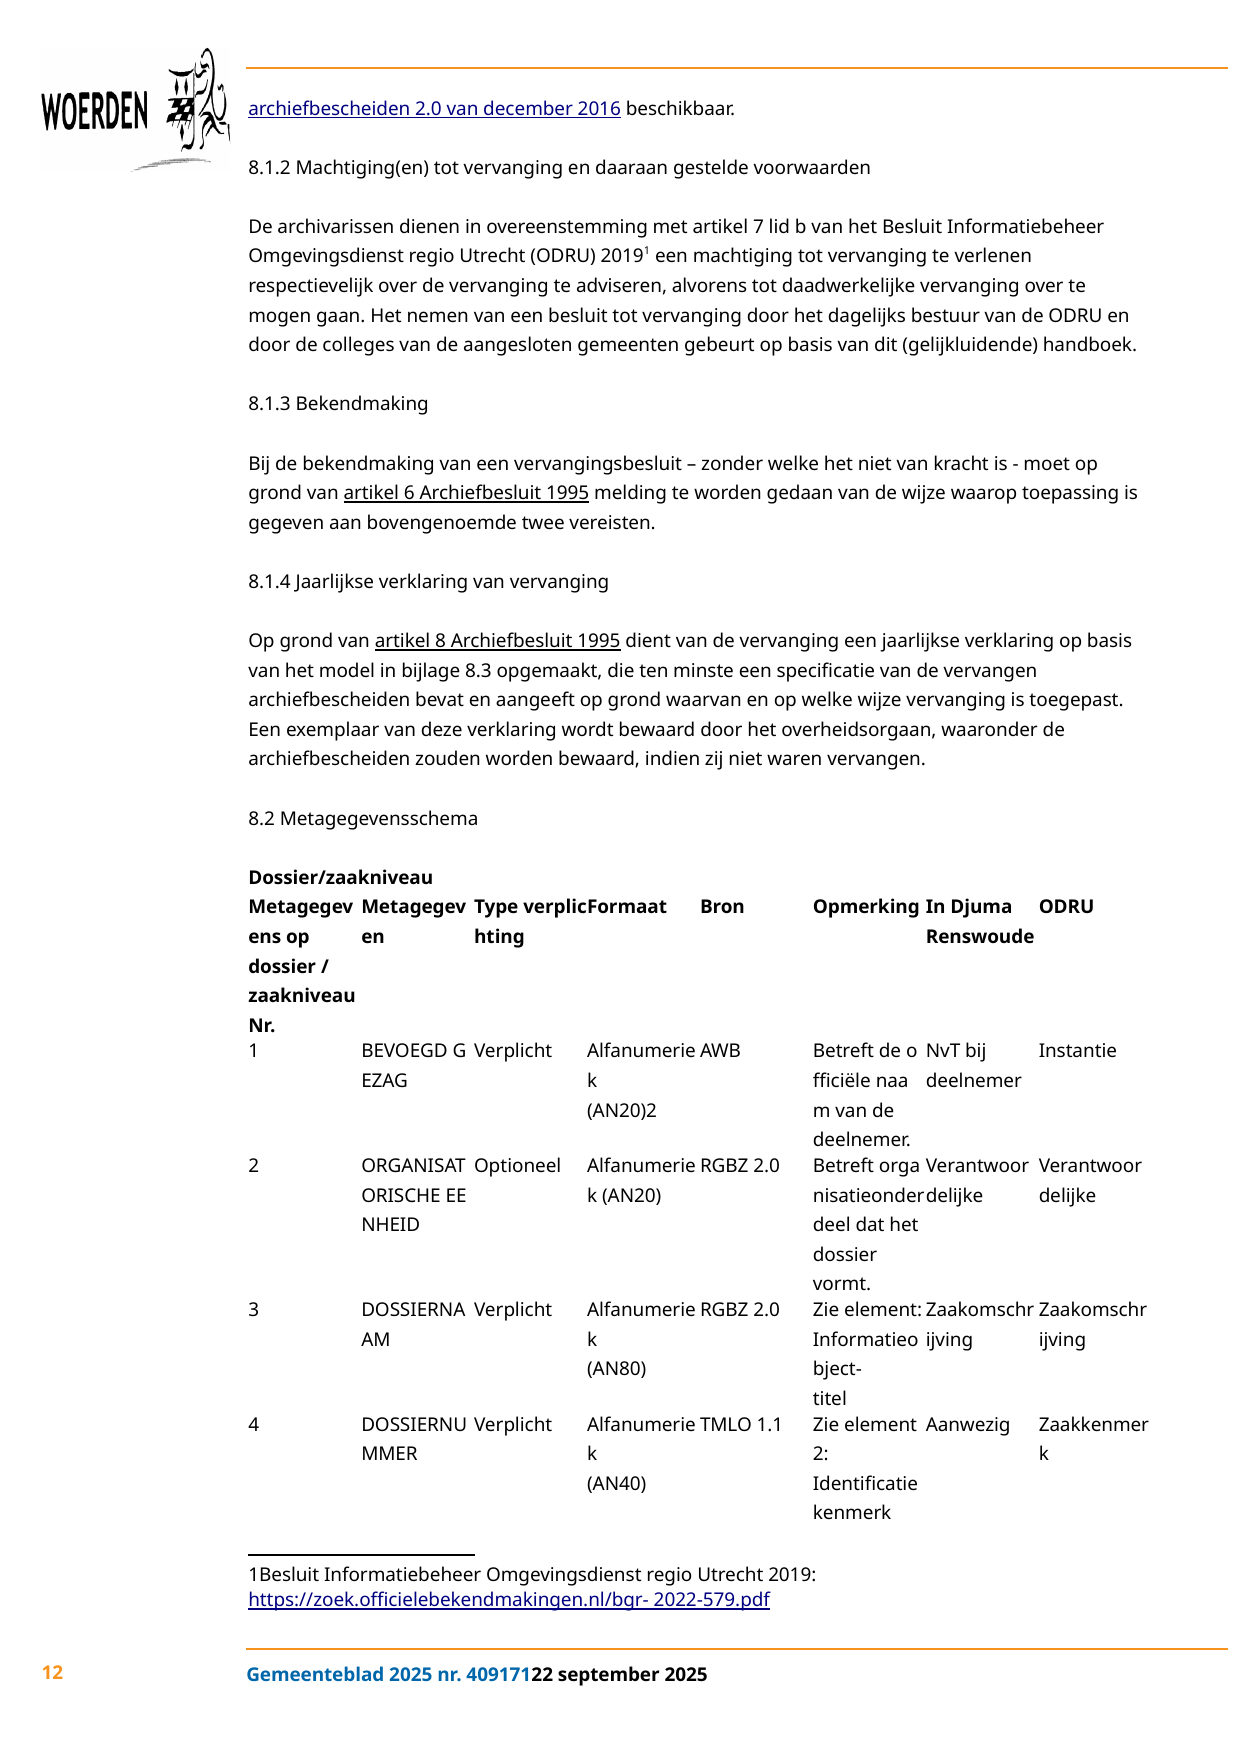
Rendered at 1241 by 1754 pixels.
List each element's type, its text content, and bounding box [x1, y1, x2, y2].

table_cell NvT bij deelnemer [926, 1038, 1038, 1152]
table_header Type verplichting [474, 894, 587, 1038]
table_cell 4 [248, 1411, 361, 1525]
table_cell Zaakkenmerk [1039, 1411, 1152, 1525]
table_cell Verplicht [474, 1296, 587, 1411]
table_cell Aanwezig [926, 1411, 1038, 1525]
table_cell Zaakomschrijving [926, 1296, 1038, 1411]
text archiefbescheiden 2.0 van december 2016 beschikbaar. [248, 95, 1152, 121]
table_cell Optioneel [474, 1152, 587, 1296]
table_header Formaat [587, 894, 700, 1038]
text Dossier/zaakniveau [248, 864, 1152, 890]
table_cell DOSSIERNUMMER [361, 1411, 474, 1525]
table_cell AWB [700, 1038, 813, 1152]
text 8.1.4 Jaarlijkse verklaring van vervanging [248, 568, 1152, 594]
table_cell Betreft organisatieonderdeel dat het dossier vormt. [813, 1152, 926, 1296]
table_cell Verantwoordelijke [926, 1152, 1038, 1296]
table_cell Verplicht [474, 1038, 587, 1152]
picture [41, 47, 231, 172]
table_header ODRU [1039, 894, 1152, 1038]
table_header Metagegeven [361, 894, 474, 1038]
table_cell Zaakomschrijving [1039, 1296, 1152, 1411]
table_header In Djuma Renswoude [926, 894, 1038, 1038]
table_cell Zie element: Informatieobject- titel [813, 1296, 926, 1411]
text Op grond van artikel 8 Archiefbesluit 1995 dient van de vervanging een jaarlijkse verklaring op basis van het model in bijlage 8.3 opgemaakt, die ten minste een specificatie van de vervangen archiefbescheiden bevat en aangeeft op grond waarvan en op welke wijze vervanging is toegepast. Een exemplaar van deze verklaring wordt bewaard door het overheidsorgaan, waaronder de archiefbescheiden zouden worden bewaard, indien zij niet waren vervangen. [248, 627, 1152, 771]
table_cell Alfanumeriek (AN40) [587, 1411, 700, 1525]
table_cell RGBZ 2.0 [700, 1296, 813, 1411]
table_cell BEVOEGD GEZAG [361, 1038, 474, 1152]
table_header Metagegevens op dossier / zaakniveau Nr. [248, 894, 361, 1038]
text 8.1.3 Bekendmaking [248, 391, 1152, 416]
table_cell Verplicht [474, 1411, 587, 1525]
table_header Opmerking [813, 894, 926, 1038]
text Bij de bekendmaking van een vervangingsbesluit – zonder welke het niet van kracht is - moet op grond van artikel 6 Archiefbesluit 1995 melding te worden gedaan van de wijze waarop toepassing is gegeven aan bovengenoemde twee vereisten. [248, 450, 1152, 535]
text 8.2 Metagegevensschema [248, 805, 1152, 831]
table_cell 1 [248, 1038, 361, 1152]
table_cell Betreft de officiële naam van de deelnemer. [813, 1038, 926, 1152]
table_cell ORGANISATORISCHE EENHEID [361, 1152, 474, 1296]
text De archivarissen dienen in overeenstemming met artikel 7 lid b van het Besluit Informatiebeheer Omgevingsdienst regio Utrecht (ODRU) 2019 een machtiging tot vervanging te verlenen respectievelijk over de vervanging te adviseren, alvorens tot daadwerkelijke vervanging over te mogen gaan. Het nemen van een besluit tot vervanging door het dagelijks bestuur van de ODRU en door de colleges van de aangesloten gemeenten gebeurt op basis van dit (gelijkluidende) handboek. [248, 213, 1152, 357]
table_cell Instantie [1039, 1038, 1152, 1152]
text Besluit Informatiebeheer Omgevingsdienst regio Utrecht 2019: https://zoek.officielebekendmakingen.nl/bgr- 2022-579.pdf [248, 1561, 1152, 1612]
table_cell 3 [248, 1296, 361, 1411]
table_cell DOSSIERNAAM [361, 1296, 474, 1411]
table_cell Alfanumeriek (AN20) [587, 1152, 700, 1296]
table_cell Zie element 2: Identificatiekenmerk [813, 1411, 926, 1525]
table_cell Alfanumeriek (AN80) [587, 1296, 700, 1411]
table_header Bron [700, 894, 813, 1038]
table_cell Alfanumeriek (AN20)2 [587, 1038, 700, 1152]
table_cell Verantwoordelijke [1039, 1152, 1152, 1296]
table_cell 2 [248, 1152, 361, 1296]
text 8.1.2 Machtiging(en) tot vervanging en daaraan gestelde voorwaarden [248, 154, 1152, 180]
table_cell TMLO 1.1 [700, 1411, 813, 1525]
table_cell RGBZ 2.0 [700, 1152, 813, 1296]
